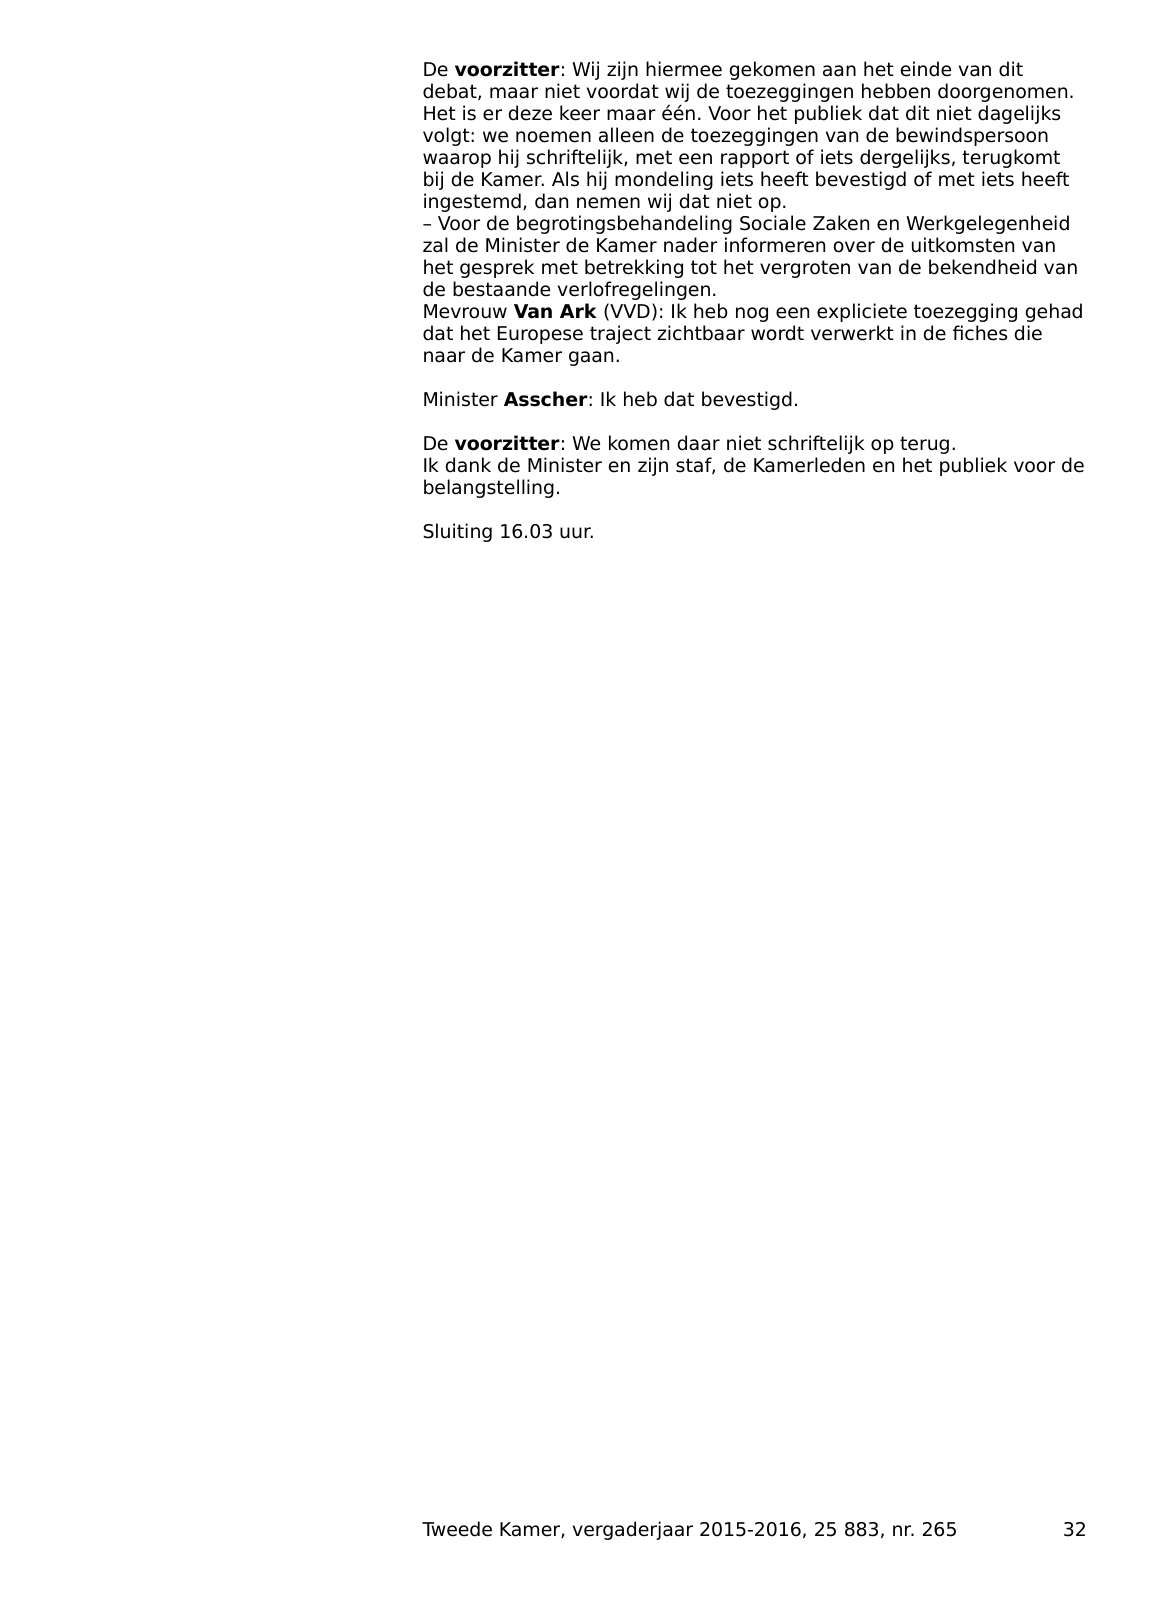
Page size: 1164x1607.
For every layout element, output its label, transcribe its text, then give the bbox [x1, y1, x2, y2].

text De voorzitter: We komen daar niet schriftelijk op terug. [422, 433, 1087, 455]
text Ik dank de Minister en zijn staf, de Kamerleden en het publiek voor de belangstelling. [422, 455, 1087, 499]
text Sluiting 16.03 uur. [422, 521, 1087, 543]
text Minister Asscher: Ik heb dat bevestigd. [422, 389, 1087, 411]
text – Voor de begrotingsbehandeling Sociale Zaken en Werkgelegenheid zal de Minister de Kamer nader informeren over de uitkomsten van het gesprek met betrekking tot het vergroten van de bekendheid van de bestaande verlofregelingen. [422, 213, 1087, 301]
text De voorzitter: Wij zijn hiermee gekomen aan het einde van dit debat, maar niet voordat wij de toezeggingen hebben doorgenomen. Het is er deze keer maar één. Voor het publiek dat dit niet dagelijks volgt: we noemen alleen de toezeggingen van de bewindspersoon waarop hij schriftelijk, met een rapport of iets dergelijks, terugkomt bij de Kamer. Als hij mondeling iets heeft bevestigd of met iets heeft ingestemd, dan nemen wij dat niet op. [422, 59, 1087, 213]
text Mevrouw Van Ark (VVD): Ik heb nog een expliciete toezegging gehad dat het Europese traject zichtbaar wordt verwerkt in de fiches die naar de Kamer gaan. [422, 301, 1087, 367]
